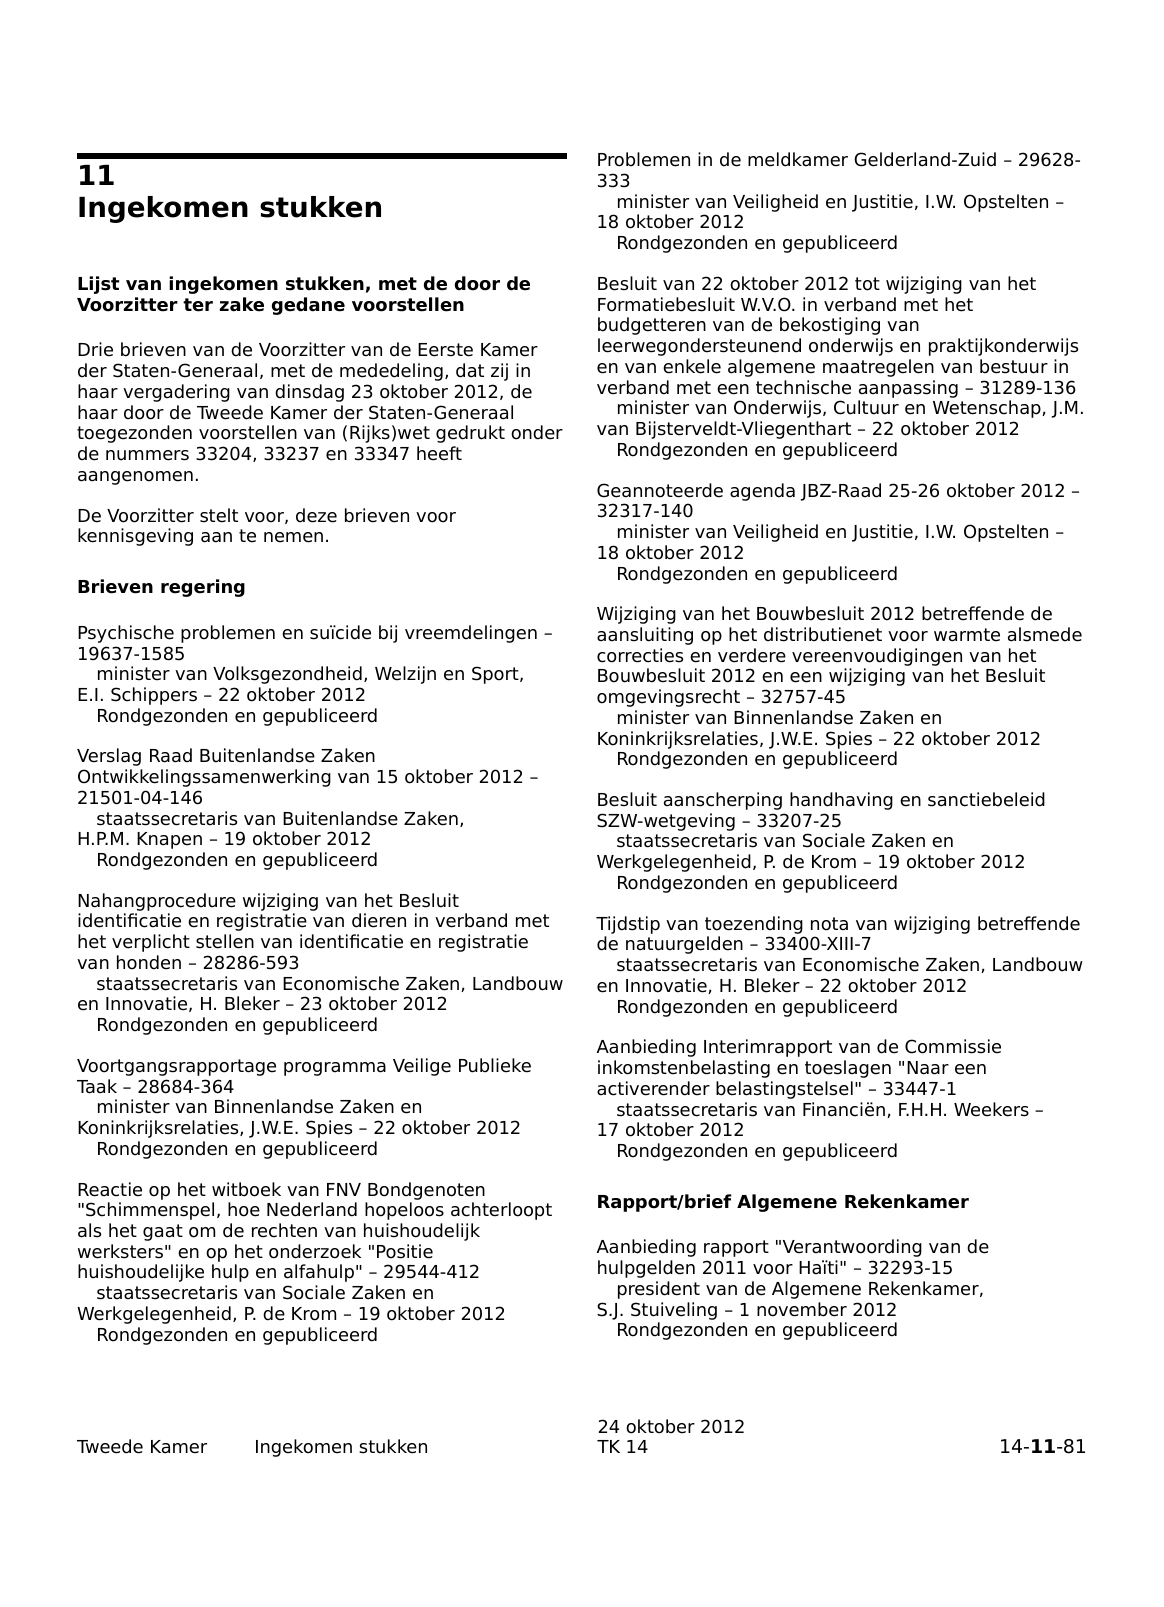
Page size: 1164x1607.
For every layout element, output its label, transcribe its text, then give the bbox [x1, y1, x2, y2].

text Rondgezonden en gepubliceerd [77, 1139, 567, 1159]
text Tijdstip van toezending nota van wijziging betreffende de natuurgelden – 33400-XIII-7 [596, 913, 1087, 955]
text minister van Volksgezondheid, Welzijn en Sport, E.I. Schippers – 22 oktober 2012 [77, 664, 567, 706]
text Aanbieding Interimrapport van de Commissie inkomstenbelasting en toeslagen "Naar een activerender belastingstelsel" – 33447-1 [596, 1037, 1087, 1099]
subtitle Lijst van ingekomen stukken, met de door de Voorzitter ter zake gedane voorstellen [77, 274, 567, 315]
text Psychische problemen en suïcide bij vreemdelingen – 19637-1585 [77, 623, 567, 664]
text Drie brieven van de Voorzitter van de Eerste Kamer der Staten-Generaal, met de mededeling, dat zij in haar vergadering van dinsdag 23 oktober 2012, de haar door de Tweede Kamer der Staten-Generaal toegezonden voorstellen van (Rijks)wet gedrukt onder de nummers 33204, 33237 en 33347 heeft aangenomen. [77, 340, 567, 485]
text minister van Binnenlandse Zaken en Koninkrijksrelaties, J.W.E. Spies – 22 oktober 2012 [77, 1097, 567, 1139]
text minister van Veiligheid en Justitie, I.W. Opstelten – 18 oktober 2012 [596, 522, 1087, 563]
text Rondgezonden en gepubliceerd [77, 850, 567, 871]
text Reactie op het witboek van FNV Bondgenoten "Schimmenspel, hoe Nederland hopeloos achterloopt als het gaat om de rechten van huishoudelijk werksters" en op het onderzoek "Positie huishoudelijke hulp en alfahulp" – 29544-412 [77, 1179, 567, 1283]
text minister van Binnenlandse Zaken en Koninkrijksrelaties, J.W.E. Spies – 22 oktober 2012 [596, 708, 1087, 749]
text De Voorzitter stelt voor, deze brieven voor kennisgeving aan te nemen. [77, 505, 567, 547]
text Wijziging van het Bouwbesluit 2012 betreffende de aansluiting op het distributienet voor warmte alsmede correcties en verdere vereenvoudigingen van het Bouwbesluit 2012 en een wijziging van het Besluit omgevingsrecht – 32757-45 [596, 604, 1087, 708]
text minister van Onderwijs, Cultuur en Wetenschap, J.M. van Bijsterveldt-Vliegenthart – 22 oktober 2012 [596, 398, 1087, 440]
text staatssecretaris van Sociale Zaken en Werkgelegenheid, P. de Krom – 19 oktober 2012 [596, 831, 1087, 873]
text Rondgezonden en gepubliceerd [596, 1141, 1087, 1162]
text staatssecretaris van Economische Zaken, Landbouw en Innovatie, H. Bleker – 23 oktober 2012 [77, 973, 567, 1015]
text Rondgezonden en gepubliceerd [596, 749, 1087, 770]
text Rondgezonden en gepubliceerd [596, 873, 1087, 893]
title 11 Ingekomen stukken [77, 159, 567, 224]
text Problemen in de meldkamer Gelderland-Zuid – 29628-333 [596, 150, 1087, 192]
text Rondgezonden en gepubliceerd [596, 996, 1087, 1017]
text Rondgezonden en gepubliceerd [77, 1324, 567, 1345]
text staatssecretaris van Financiën, F.H.H. Weekers – 17 oktober 2012 [596, 1099, 1087, 1141]
text Besluit van 22 oktober 2012 tot wijziging van het Formatiebesluit W.V.O. in verband met het budgetteren van de bekostiging van leerwegondersteunend onderwijs en praktijkonderwijs en van enkele algemene maatregelen van bestuur in verband met een technische aanpassing – 31289-136 [596, 274, 1087, 398]
text Rondgezonden en gepubliceerd [596, 1320, 1087, 1341]
text Rondgezonden en gepubliceerd [77, 1015, 567, 1036]
text staatssecretaris van Sociale Zaken en Werkgelegenheid, P. de Krom – 19 oktober 2012 [77, 1283, 567, 1324]
text staatssecretaris van Economische Zaken, Landbouw en Innovatie, H. Bleker – 22 oktober 2012 [596, 955, 1087, 996]
text Aanbieding rapport "Verantwoording van de hulpgelden 2011 voor Haïti" – 32293-15 [596, 1237, 1087, 1279]
text Besluit aanscherping handhaving en sanctiebeleid SZW-wetgeving – 33207-25 [596, 790, 1087, 831]
text Geannoteerde agenda JBZ-Raad 25-26 oktober 2012 – 32317-140 [596, 480, 1087, 522]
text Rondgezonden en gepubliceerd [77, 706, 567, 726]
text Voortgangsrapportage programma Veilige Publieke Taak – 28684-364 [77, 1056, 567, 1097]
text president van de Algemene Rekenkamer, S.J. Stuiveling – 1 november 2012 [596, 1279, 1087, 1320]
text Rondgezonden en gepubliceerd [596, 233, 1087, 254]
text staatssecretaris van Buitenlandse Zaken, H.P.M. Knapen – 19 oktober 2012 [77, 808, 567, 850]
text Nahangprocedure wijziging van het Besluit identificatie en registratie van dieren in verband met het verplicht stellen van identificatie en registratie van honden – 28286-593 [77, 891, 567, 973]
text minister van Veiligheid en Justitie, I.W. Opstelten – 18 oktober 2012 [596, 192, 1087, 233]
text Rondgezonden en gepubliceerd [596, 440, 1087, 460]
text Verslag Raad Buitenlandse Zaken Ontwikkelingssamenwerking van 15 oktober 2012 – 21501-04-146 [77, 746, 567, 808]
subtitle Brieven regering [77, 577, 567, 598]
text Rondgezonden en gepubliceerd [596, 563, 1087, 584]
subtitle Rapport/brief Algemene Rekenkamer [596, 1192, 1087, 1212]
